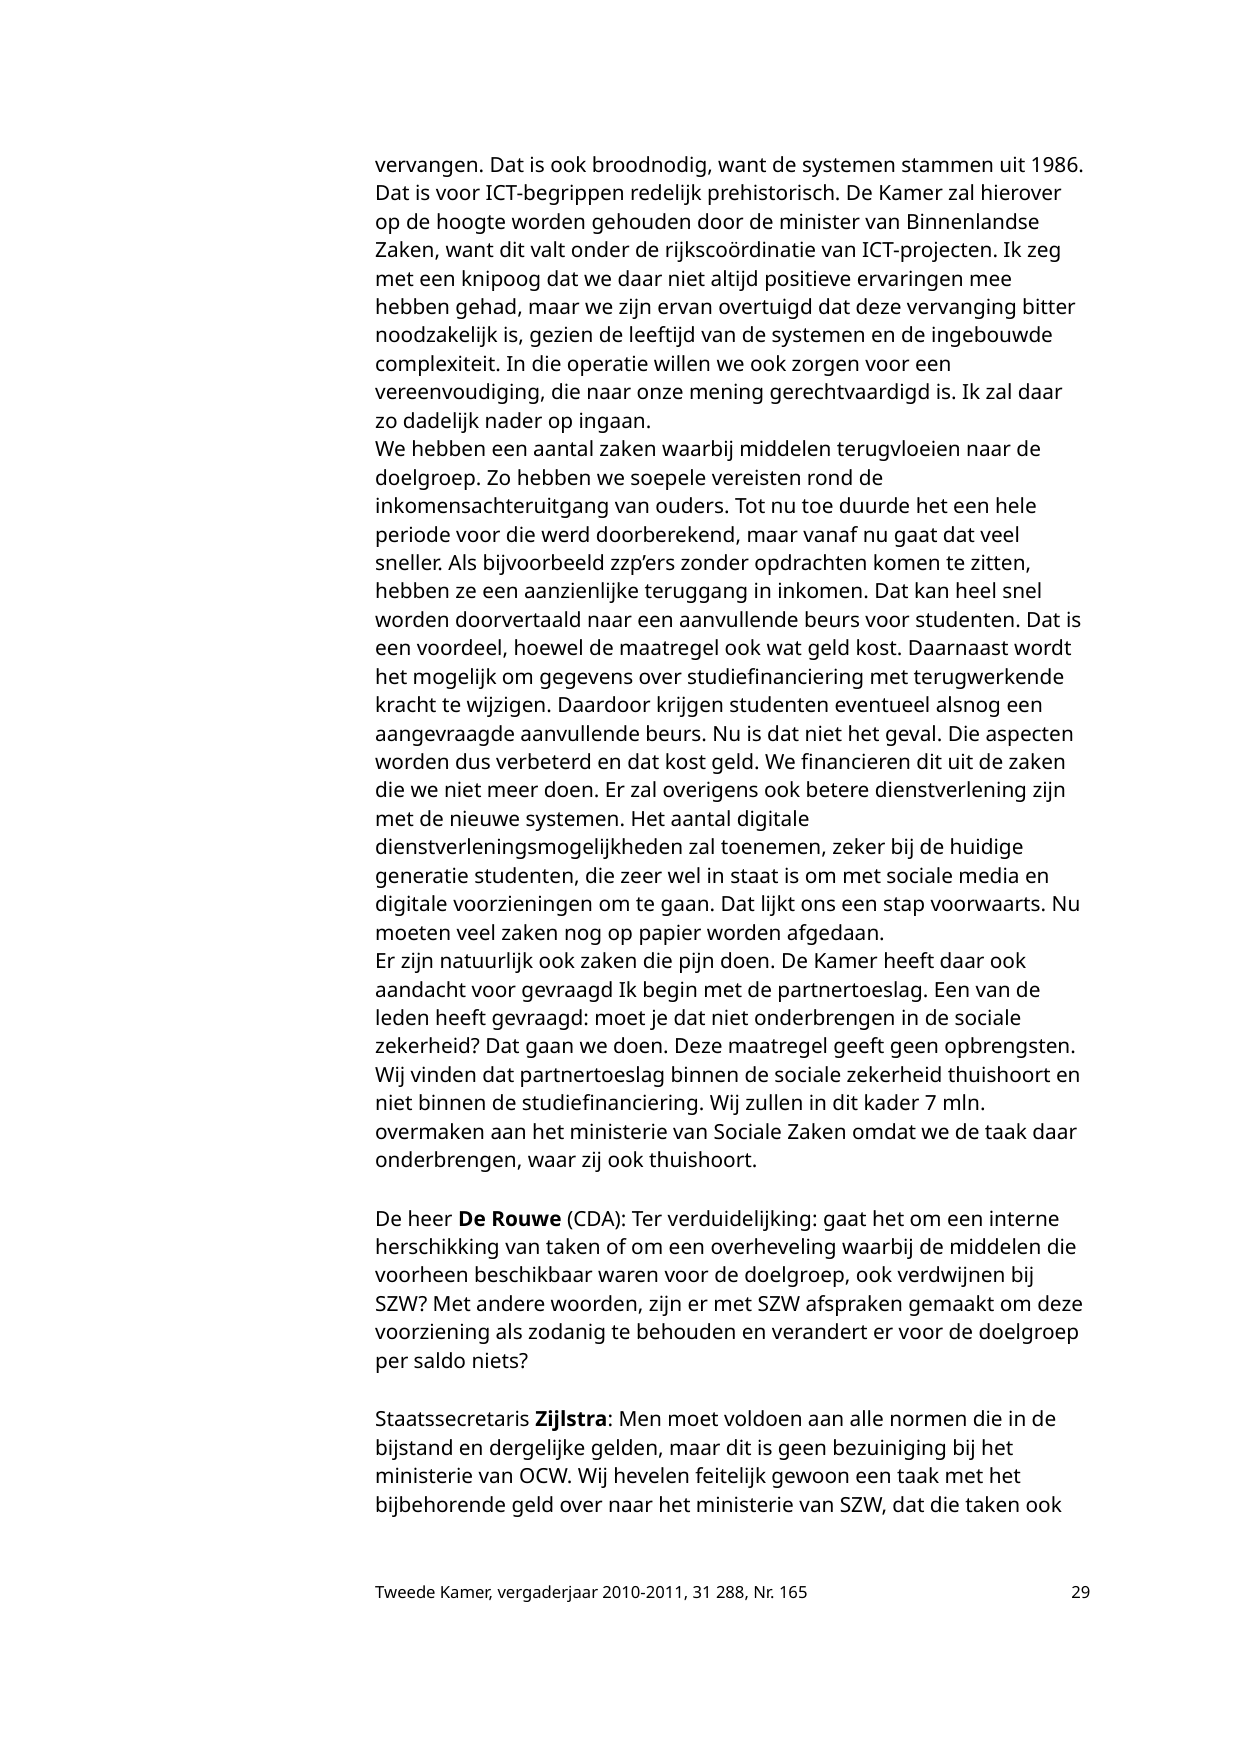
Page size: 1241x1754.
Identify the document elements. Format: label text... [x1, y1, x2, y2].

text De heer De Rouwe (CDA): Ter verduidelijking: gaat het om een interne herschikking van taken of om een overheveling waarbij de middelen die voorheen beschikbaar waren voor de doelgroep, ook verdwijnen bij SZW? Met andere woorden, zijn er met SZW afspraken gemaakt om deze voorziening als zodanig te behouden en verandert er voor de doelgroep per saldo niets? [375, 1204, 1090, 1374]
text Er zijn natuurlijk ook zaken die pijn doen. De Kamer heeft daar ook aandacht voor gevraagd Ik begin met de partnertoeslag. Een van de leden heeft gevraagd: moet je dat niet onderbrengen in de sociale zekerheid? Dat gaan we doen. Deze maatregel geeft geen opbrengsten. Wij vinden dat partnertoeslag binnen de sociale zekerheid thuishoort en niet binnen de studiefinanciering. Wij zullen in dit kader 7 mln. overmaken aan het ministerie van Sociale Zaken omdat we de taak daar onderbrengen, waar zij ook thuishoort. [375, 946, 1090, 1174]
text We hebben een aantal zaken waarbij middelen terugvloeien naar de doelgroep. Zo hebben we soepele vereisten rond de inkomensachteruitgang van ouders. Tot nu toe duurde het een hele periode voor die werd doorberekend, maar vanaf nu gaat dat veel sneller. Als bijvoorbeeld zzp’ers zonder opdrachten komen te zitten, hebben ze een aanzienlijke teruggang in inkomen. Dat kan heel snel worden doorvertaald naar een aanvullende beurs voor studenten. Dat is een voordeel, hoewel de maatregel ook wat geld kost. Daarnaast wordt het mogelijk om gegevens over studiefinanciering met terugwerkende kracht te wijzigen. Daardoor krijgen studenten eventueel alsnog een aangevraagde aanvullende beurs. Nu is dat niet het geval. Die aspecten worden dus verbeterd en dat kost geld. We financieren dit uit de zaken die we niet meer doen. Er zal overigens ook betere dienstverlening zijn met de nieuwe systemen. Het aantal digitale dienstverleningsmogelijkheden zal toenemen, zeker bij de huidige generatie studenten, die zeer wel in staat is om met sociale media en digitale voorzieningen om te gaan. Dat lijkt ons een stap voorwaarts. Nu moeten veel zaken nog op papier worden afgedaan. [375, 434, 1090, 946]
text Staatssecretaris Zijlstra: Men moet voldoen aan alle normen die in de bijstand en dergelijke gelden, maar dit is geen bezuiniging bij het ministerie van OCW. Wij hevelen feitelijk gewoon een taak met het bijbehorende geld over naar het ministerie van SZW, dat die taken ook [375, 1404, 1090, 1518]
text vervangen. Dat is ook broodnodig, want de systemen stammen uit 1986. Dat is voor ICT-begrippen redelijk prehistorisch. De Kamer zal hierover op de hoogte worden gehouden door de minister van Binnenlandse Zaken, want dit valt onder de rijkscoördinatie van ICT-projecten. Ik zeg met een knipoog dat we daar niet altijd positieve ervaringen mee hebben gehad, maar we zijn ervan overtuigd dat deze vervanging bitter noodzakelijk is, gezien de leeftijd van de systemen en de ingebouwde complexiteit. In die operatie willen we ook zorgen voor een vereenvoudiging, die naar onze mening gerechtvaardigd is. Ik zal daar zo dadelijk nader op ingaan. [375, 150, 1090, 434]
